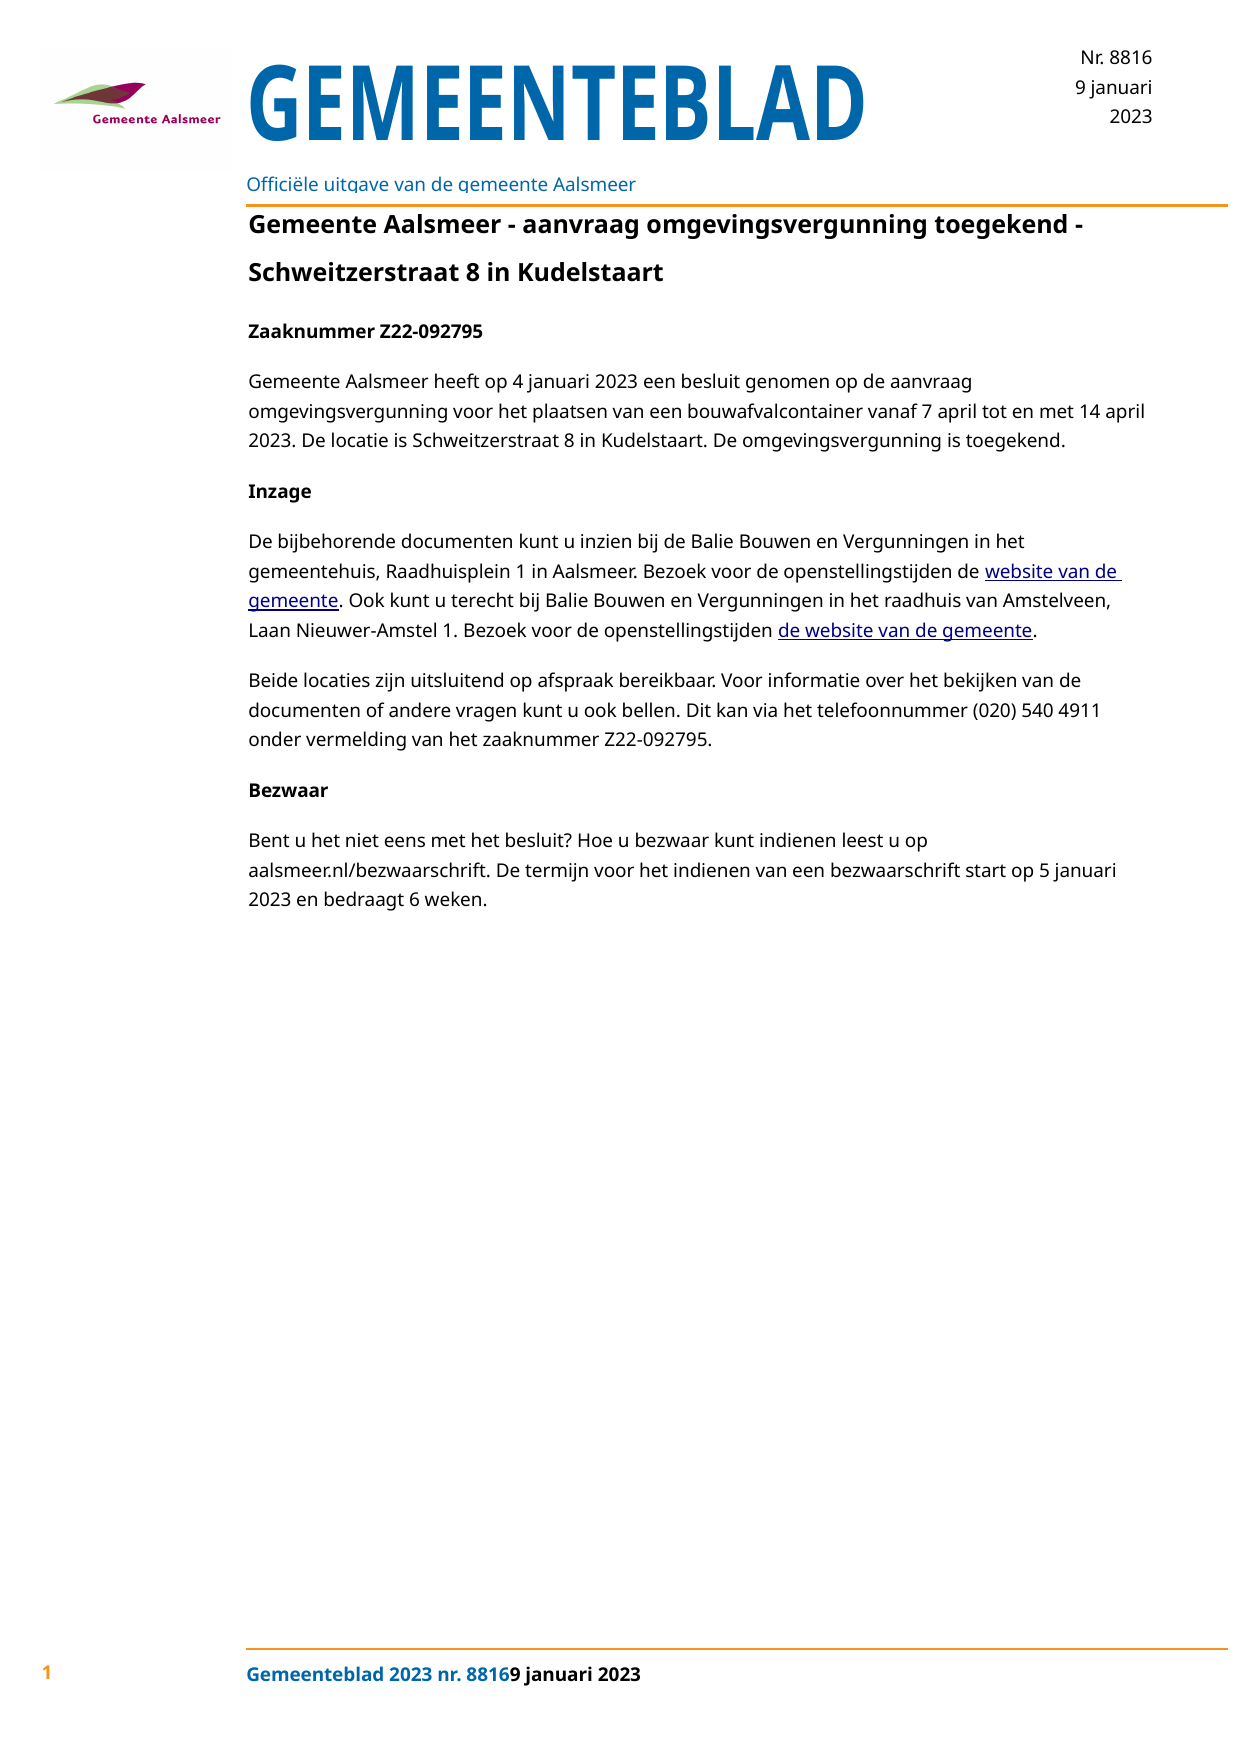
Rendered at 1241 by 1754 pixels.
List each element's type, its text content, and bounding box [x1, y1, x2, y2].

text Zaaknummer Z22-092795 [248, 318, 1152, 344]
text Bent u het niet eens met het besluit? Hoe u bezwaar kunt indienen leest u op aalsmeer.nl/bezwaarschrift. De termijn voor het indienen van een bezwaarschrift start op 5 januari 2023 en bedraagt 6 weken. [248, 827, 1152, 912]
text Beide locaties zijn uitsluitend op afspraak bereikbaar. Voor informatie over het bekijken van de documenten of andere vragen kunt u ook bellen. Dit kan via het telefoonnummer (020) 540 4911 onder vermelding van het zaaknummer Z22-092795. [248, 667, 1152, 752]
text Gemeente Aalsmeer - aanvraag omgevingsvergunning toegekend - Schweitzerstraat 8 in Kudelstaart [248, 207, 1152, 288]
text Inzage [248, 478, 1152, 504]
text De bijbehorende documenten kunt u inzien bij de Balie Bouwen en Vergunningen in het gemeentehuis, Raadhuisplein 1 in Aalsmeer. Bezoek voor de openstellingstijden de website van de gemeente. Ook kunt u terecht bij Balie Bouwen en Vergunningen in het raadhuis van Amstelveen, Laan Nieuwer-Amstel 1. Bezoek voor de openstellingstijden de website van de gemeente. [248, 528, 1152, 643]
text Bezwaar [248, 777, 1152, 803]
text Gemeente Aalsmeer heeft op 4 januari 2023 een besluit genomen op de aanvraag omgevingsvergunning voor het plaatsen van een bouwafvalcontainer vanaf 7 april tot en met 14 april 2023. De locatie is Schweitzerstraat 8 in Kudelstaart. De omgevingsvergunning is toegekend. [248, 368, 1152, 453]
picture [41, 47, 231, 172]
